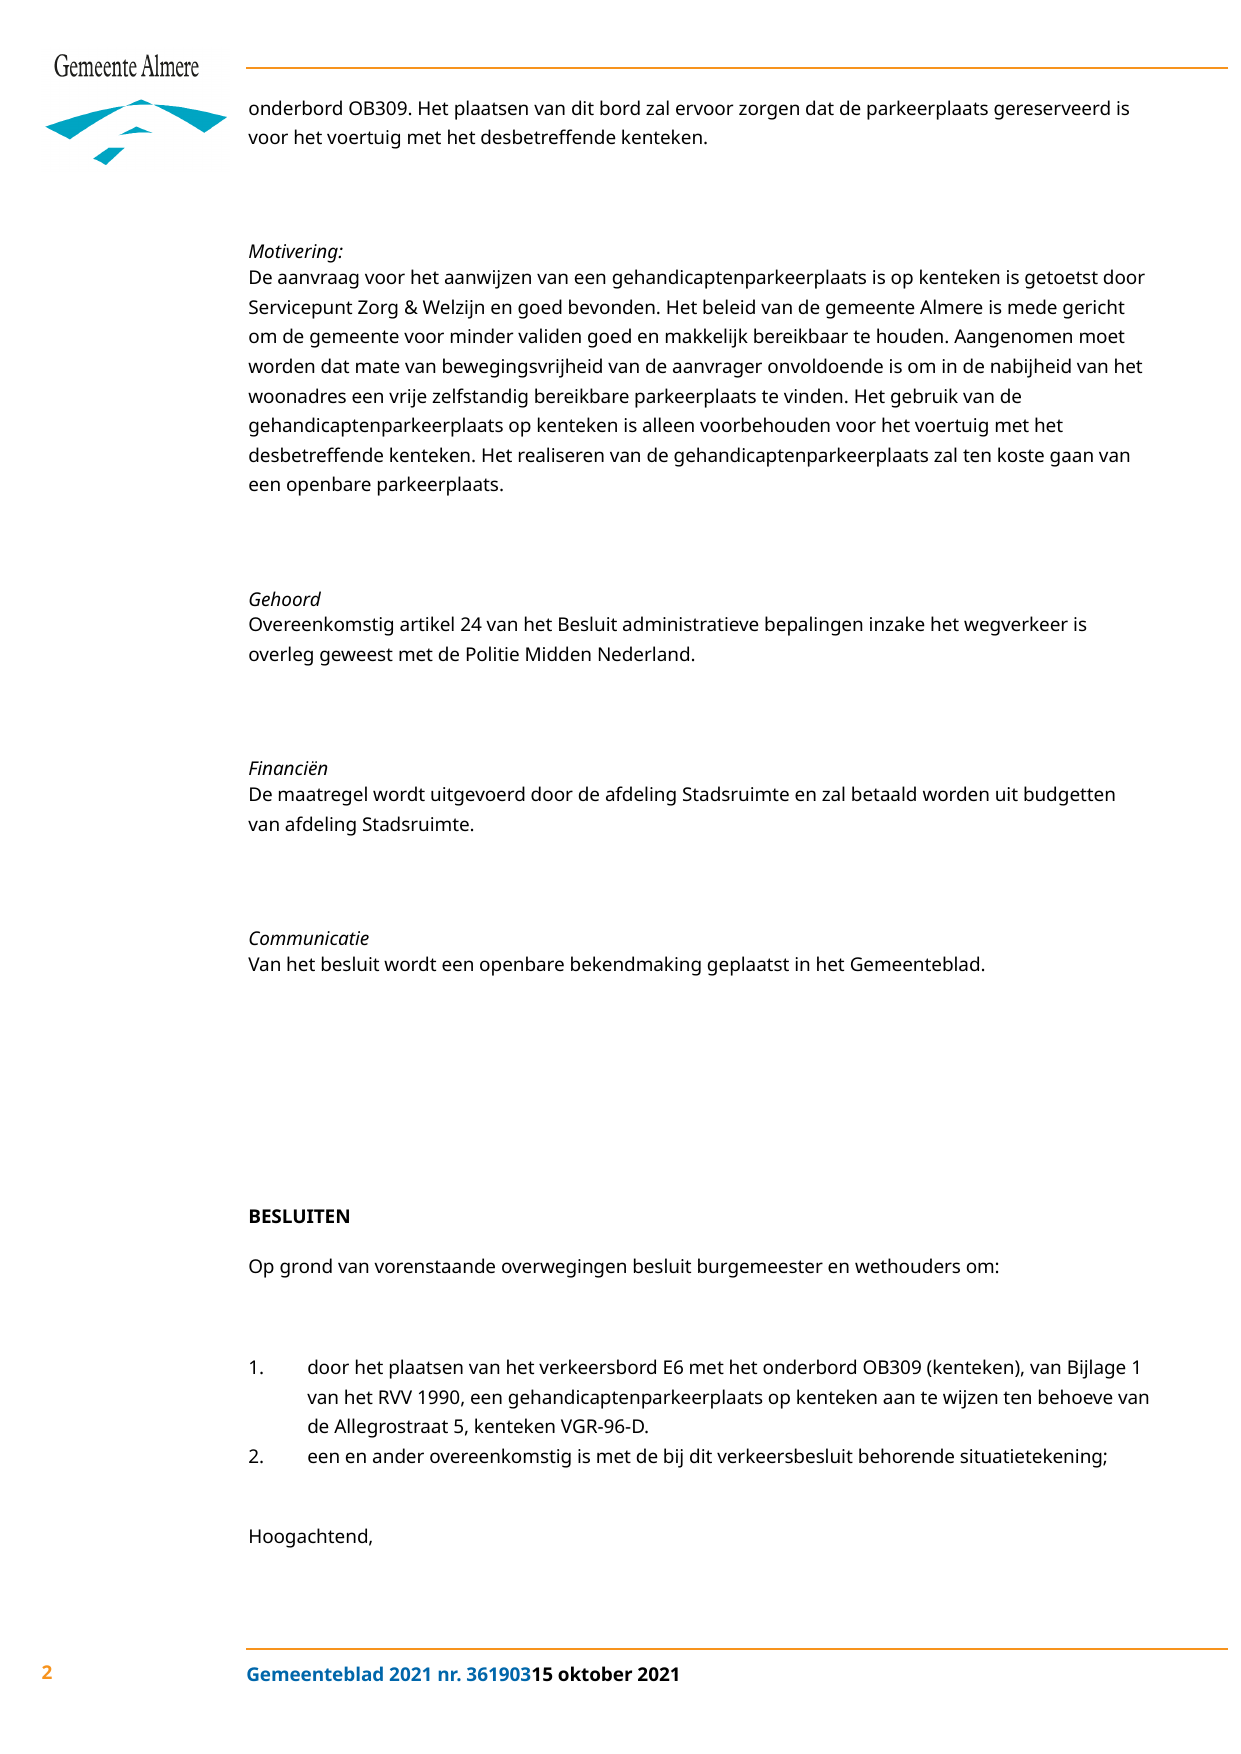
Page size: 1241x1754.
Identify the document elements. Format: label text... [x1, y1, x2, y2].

text Overeenkomstig artikel 24 van het Besluit administratieve bepalingen inzake het wegverkeer is overleg geweest met de Politie Midden Nederland. [248, 612, 1152, 667]
text Communicatie [248, 925, 1152, 951]
text Op grond van vorenstaande overwegingen besluit burgemeester en wethouders om: [248, 1253, 1152, 1279]
text Gehoord [248, 586, 1152, 612]
text onderbord OB309. Het plaatsen van dit bord zal ervoor zorgen dat de parkeerplaats gereserveerd is voor het voertuig met het desbetreffende kenteken. [248, 95, 1152, 150]
picture [41, 47, 231, 172]
list door het plaatsen van het verkeersbord E6 met het onderbord OB309 (kenteken), van Bijlage 1 van het RVV 1990, een gehandicaptenparkeerplaats op kenteken aan te wijzen ten behoeve van de Allegrostraat 5, kenteken VGR-96-D. [248, 1354, 1152, 1439]
text Motivering: [248, 239, 1152, 264]
text BESLUITEN [248, 1203, 1152, 1229]
text De maatregel wordt uitgevoerd door de afdeling Stadsruimte en zal betaald worden uit budgetten van afdeling Stadsruimte. [248, 781, 1152, 837]
text De aanvraag voor het aanwijzen van een gehandicaptenparkeerplaats is op kenteken is getoetst door Servicepunt Zorg & Welzijn en goed bevonden. Het beleid van de gemeente Almere is mede gericht om de gemeente voor minder validen goed en makkelijk bereikbaar te houden. Aangenomen moet worden dat mate van bewegingsvrijheid van de aanvrager onvoldoende is om in de nabijheid van het woonadres een vrije zelfstandig bereikbare parkeerplaats te vinden. Het gebruik van de gehandicaptenparkeerplaats op kenteken is alleen voorbehouden voor het voertuig met het desbetreffende kenteken. Het realiseren van de gehandicaptenparkeerplaats zal ten koste gaan van een openbare parkeerplaats. [248, 264, 1152, 497]
text Financiën [248, 756, 1152, 781]
text Hoogachtend, [248, 1523, 1152, 1549]
text Van het besluit wordt een openbare bekendmaking geplaatst in het Gemeenteblad. [248, 951, 1152, 977]
list een en ander overeenkomstig is met de bij dit verkeersbesluit behorende situatietekening; [248, 1443, 1152, 1469]
